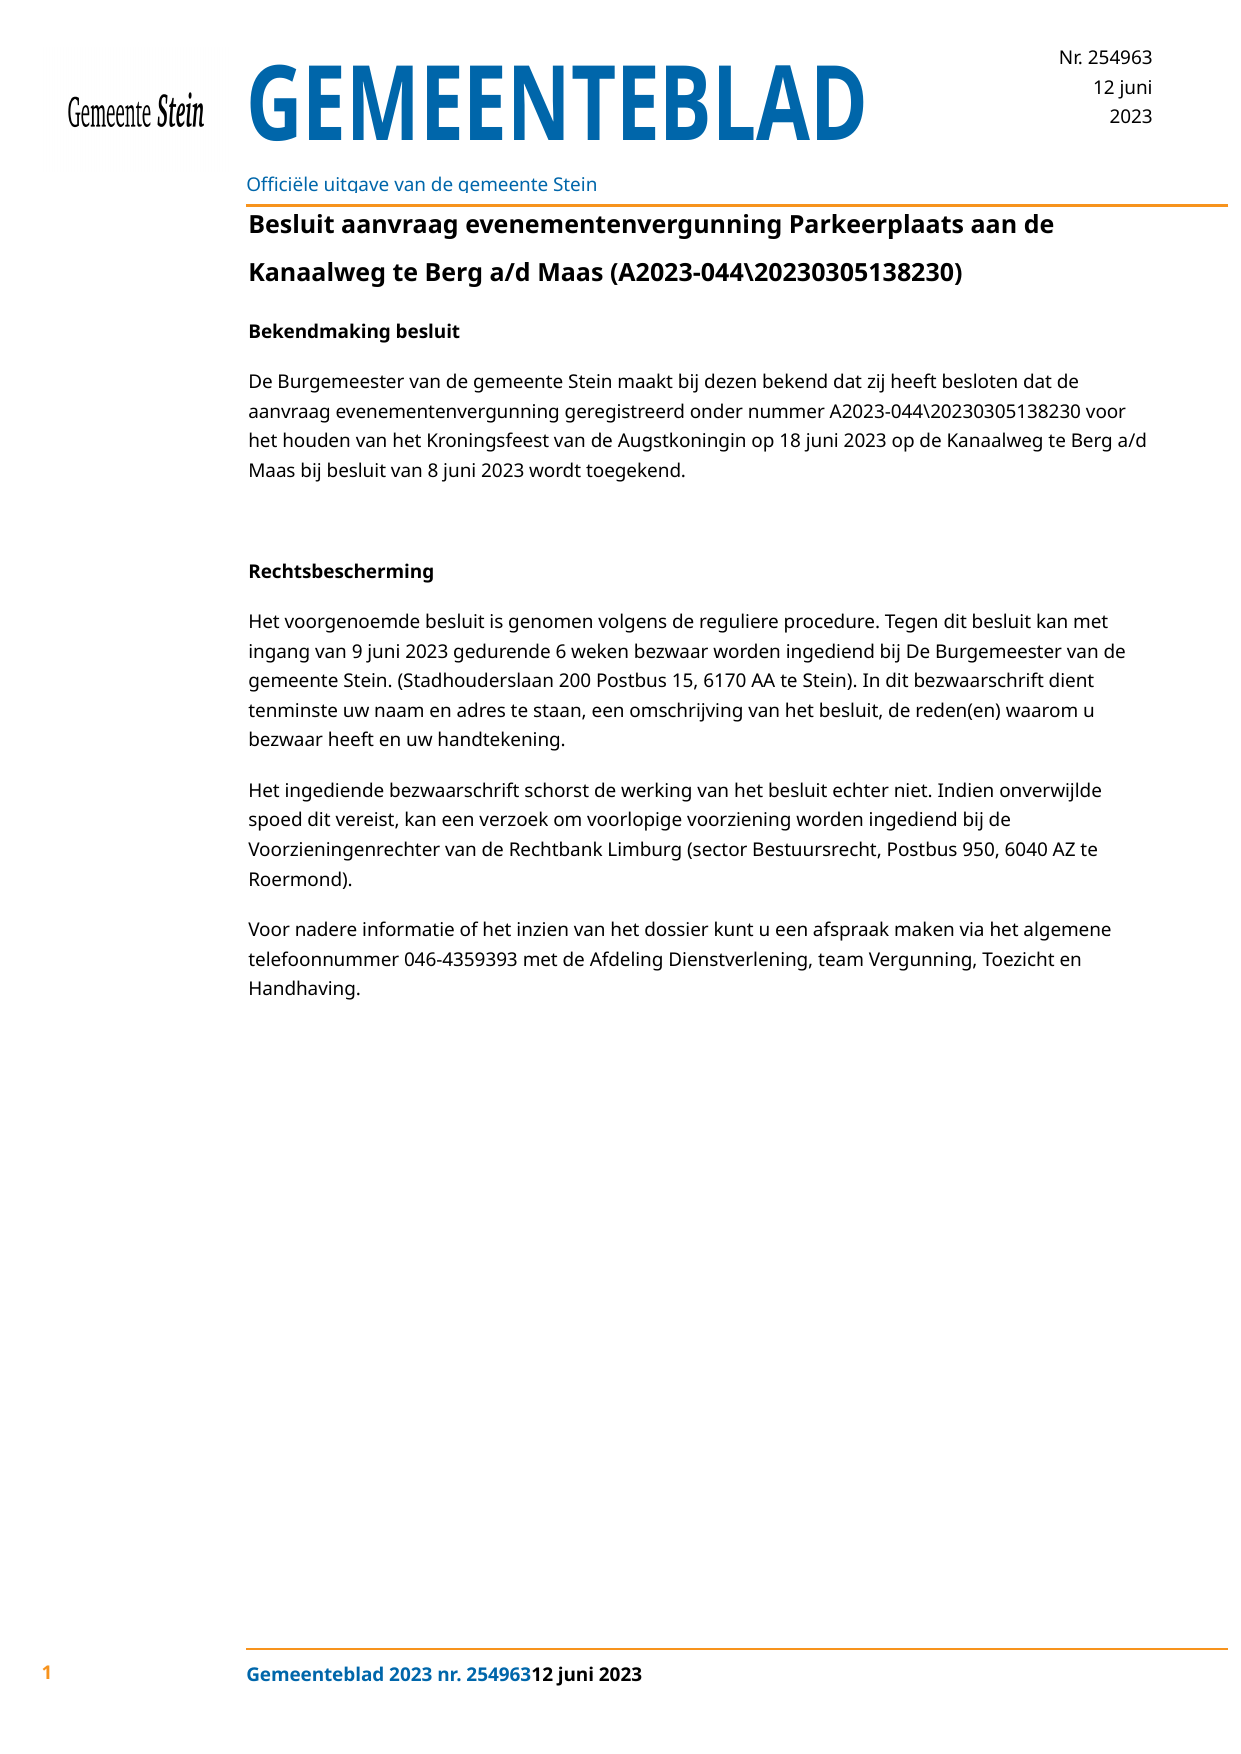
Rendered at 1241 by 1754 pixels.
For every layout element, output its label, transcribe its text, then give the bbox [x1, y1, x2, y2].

text Bekendmaking besluit [248, 318, 1152, 344]
text Besluit aanvraag evenementenvergunning Parkeerplaats aan de Kanaalweg te Berg a/d Maas (A2023-044\20230305138230) [248, 207, 1152, 288]
text Voor nadere informatie of het inzien van het dossier kunt u een afspraak maken via het algemene telefoonnummer 046-4359393 met de Afdeling Dienstverlening, team Vergunning, Toezicht en Handhaving. [248, 916, 1152, 1001]
text Het voorgenoemde besluit is genomen volgens de reguliere procedure. Tegen dit besluit kan met ingang van 9 juni 2023 gedurende 6 weken bezwaar worden ingediend bij De Burgemeester van de gemeente Stein. (Stadhouderslaan 200 Postbus 15, 6170 AA te Stein). In dit bezwaarschrift dient tenminste uw naam en adres te staan, een omschrijving van het besluit, de reden(en) waarom u bezwaar heeft en uw handtekening. [248, 608, 1152, 752]
text De Burgemeester van de gemeente Stein maakt bij dezen bekend dat zij heeft besloten dat de aanvraag evenementenvergunning geregistreerd onder nummer A2023-044\20230305138230 voor het houden van het Kroningsfeest van de Augstkoningin op 18 juni 2023 op de Kanaalweg te Berg a/d Maas bij besluit van 8 juni 2023 wordt toegekend. [248, 368, 1152, 483]
picture [41, 47, 231, 172]
text Het ingediende bezwaarschrift schorst de werking van het besluit echter niet. Indien onverwijlde spoed dit vereist, kan een verzoek om voorlopige voorziening worden ingediend bij de Voorzieningenrechter van de Rechtbank Limburg (sector Bestuursrecht, Postbus 950, 6040 AZ te Roermond). [248, 777, 1152, 892]
text Rechtsbescherming [248, 558, 1152, 584]
